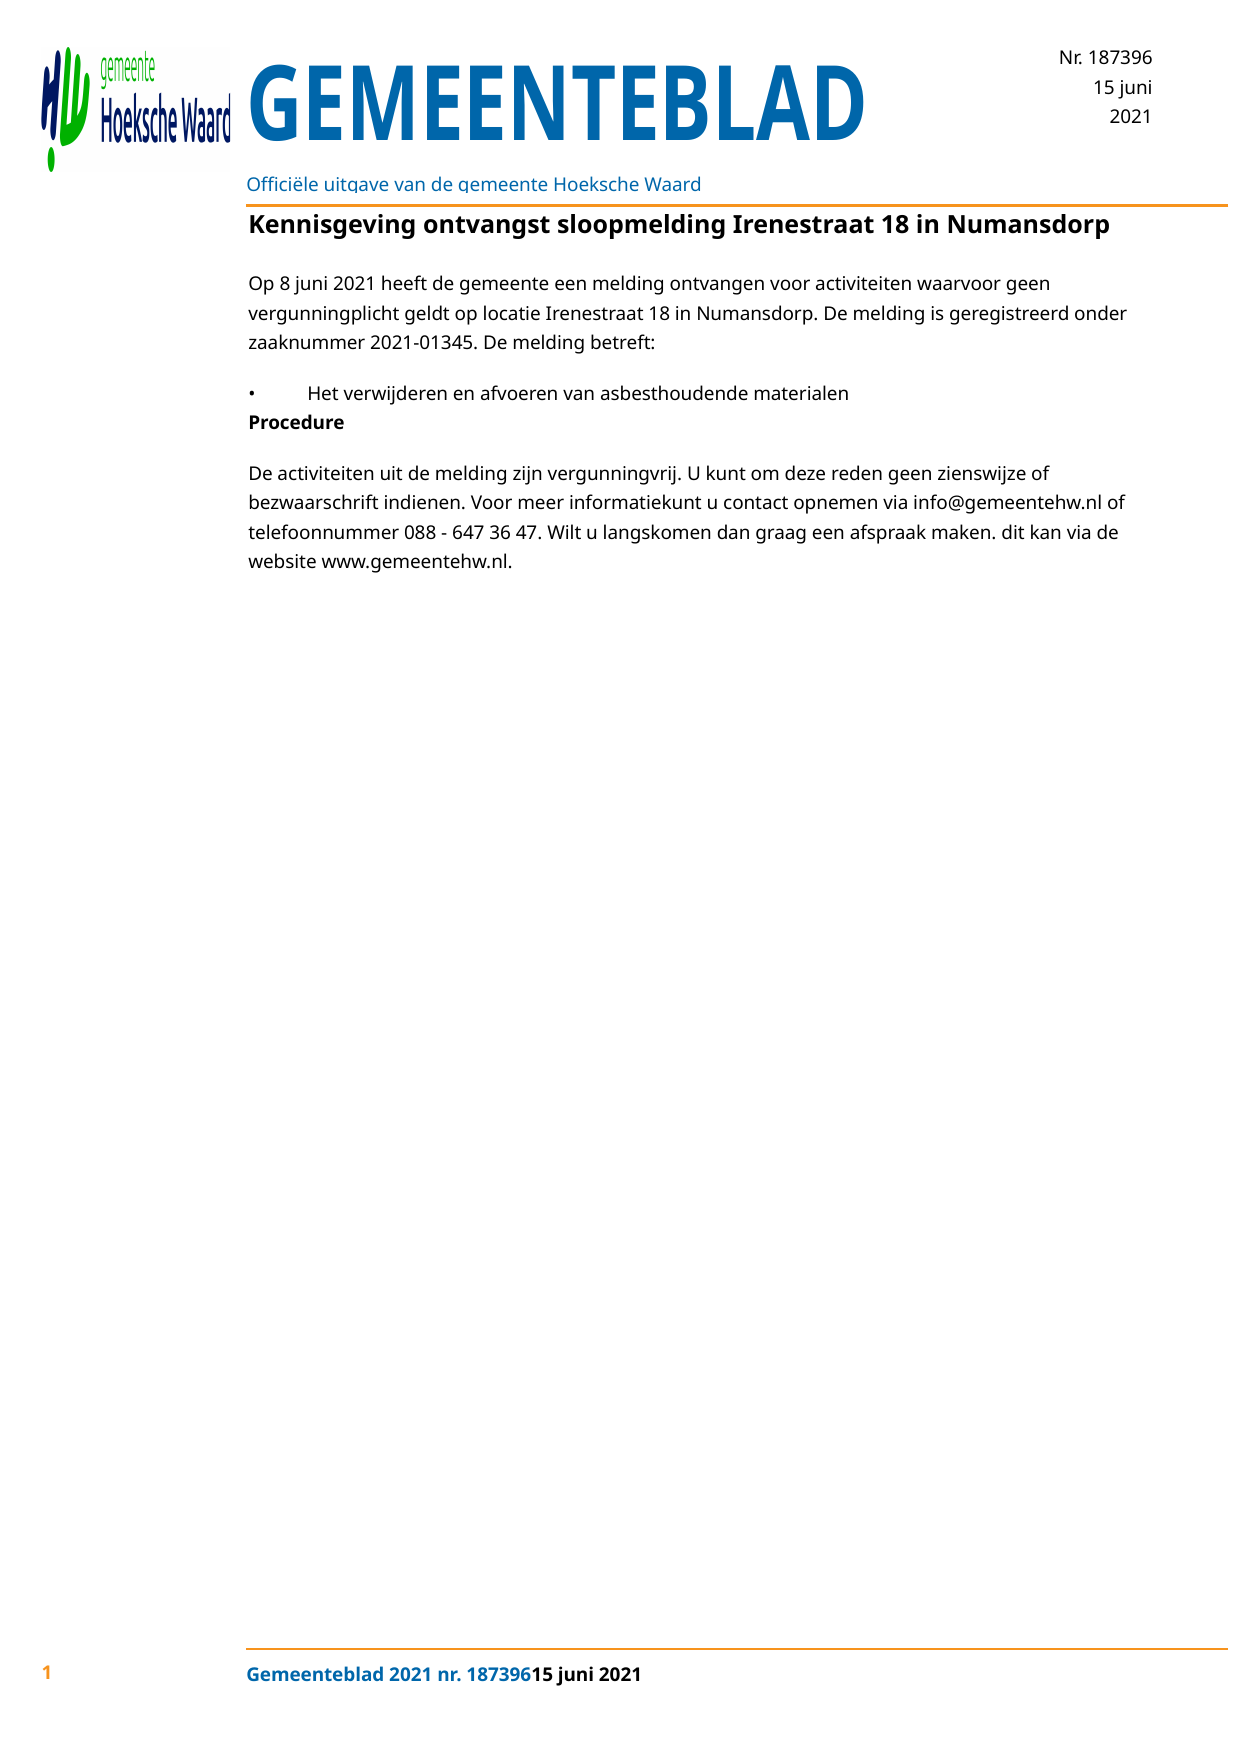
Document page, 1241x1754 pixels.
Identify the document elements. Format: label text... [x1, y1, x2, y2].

text De activiteiten uit de melding zijn vergunningvrij. U kunt om deze reden geen zienswijze of bezwaarschrift indienen. Voor meer informatiekunt u contact opnemen via info@gemeentehw.nl of telefoonnummer 088 - 647 36 47. Wilt u langskomen dan graag een afspraak maken. dit kan via de website www.gemeentehw.nl. [248, 460, 1152, 574]
text Kennisgeving ontvangst sloopmelding Irenestraat 18 in Numansdorp [248, 207, 1152, 241]
picture [41, 47, 231, 172]
text Procedure [248, 409, 1152, 435]
list Het verwijderen en afvoeren van asbesthoudende materialen [248, 380, 1152, 406]
text Op 8 juni 2021 heeft de gemeente een melding ontvangen voor activiteiten waarvoor geen vergunningplicht geldt op locatie Irenestraat 18 in Numansdorp. De melding is geregistreerd onder zaaknummer 2021-01345. De melding betreft: [248, 270, 1152, 355]
